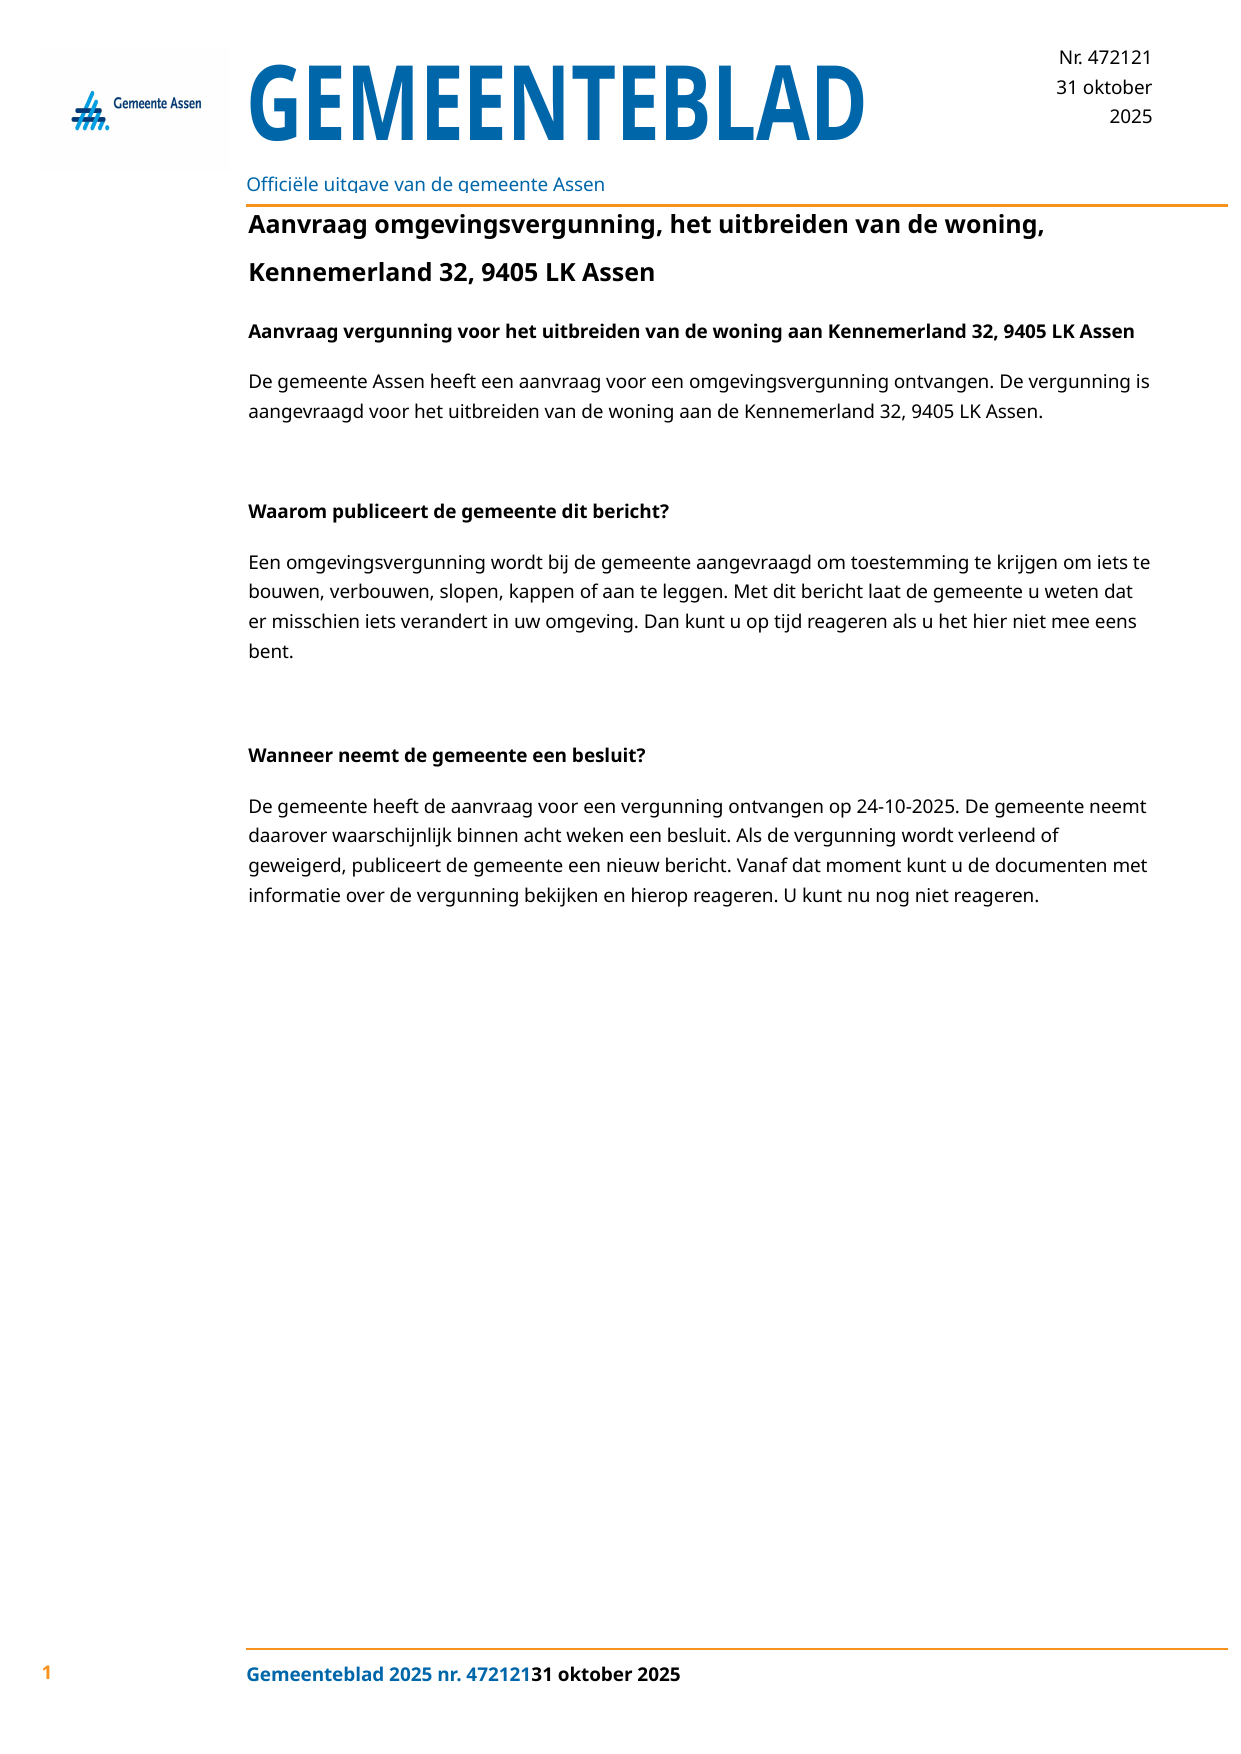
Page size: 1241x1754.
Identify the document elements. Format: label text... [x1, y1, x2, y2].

text ﻿Wanneer neemt de gemeente een besluit? [248, 739, 1152, 768]
text De gemeente Assen heeft een aanvraag voor een omgevingsvergunning ontvangen. De vergunning is aangevraagd voor het uitbreiden van de woning aan de Kennemerland 32, 9405 LK Assen. [248, 368, 1152, 424]
text De gemeente heeft de aanvraag voor een vergunning ontvangen op 24-10-2025. De gemeente neemt daarover waarschijnlijk binnen acht weken een besluit. Als de vergunning wordt verleend of geweigerd, publiceert de gemeente een nieuw bericht. Vanaf dat moment kunt u de documenten met informatie over de vergunning bekijken en hierop reageren. U kunt nu nog niet reageren. [248, 793, 1152, 908]
text Aanvraag omgevingsvergunning, het uitbreiden van de woning, Kennemerland 32, 9405 LK Assen [248, 207, 1152, 288]
text Waarom publiceert de gemeente dit bericht? [248, 499, 1152, 524]
text Aanvraag vergunning voor het uitbreiden van de woning aan Kennemerland 32, 9405 LK Assen [248, 318, 1152, 344]
picture [41, 47, 231, 172]
text Een omgevingsvergunning wordt bij de gemeente aangevraagd om toestemming te krijgen om iets te bouwen, verbouwen, slopen, kappen of aan te leggen. Met dit bericht laat de gemeente u weten dat er misschien iets verandert in uw omgeving. Dan kunt u op tijd reageren als u het hier niet mee eens bent. [248, 549, 1152, 664]
